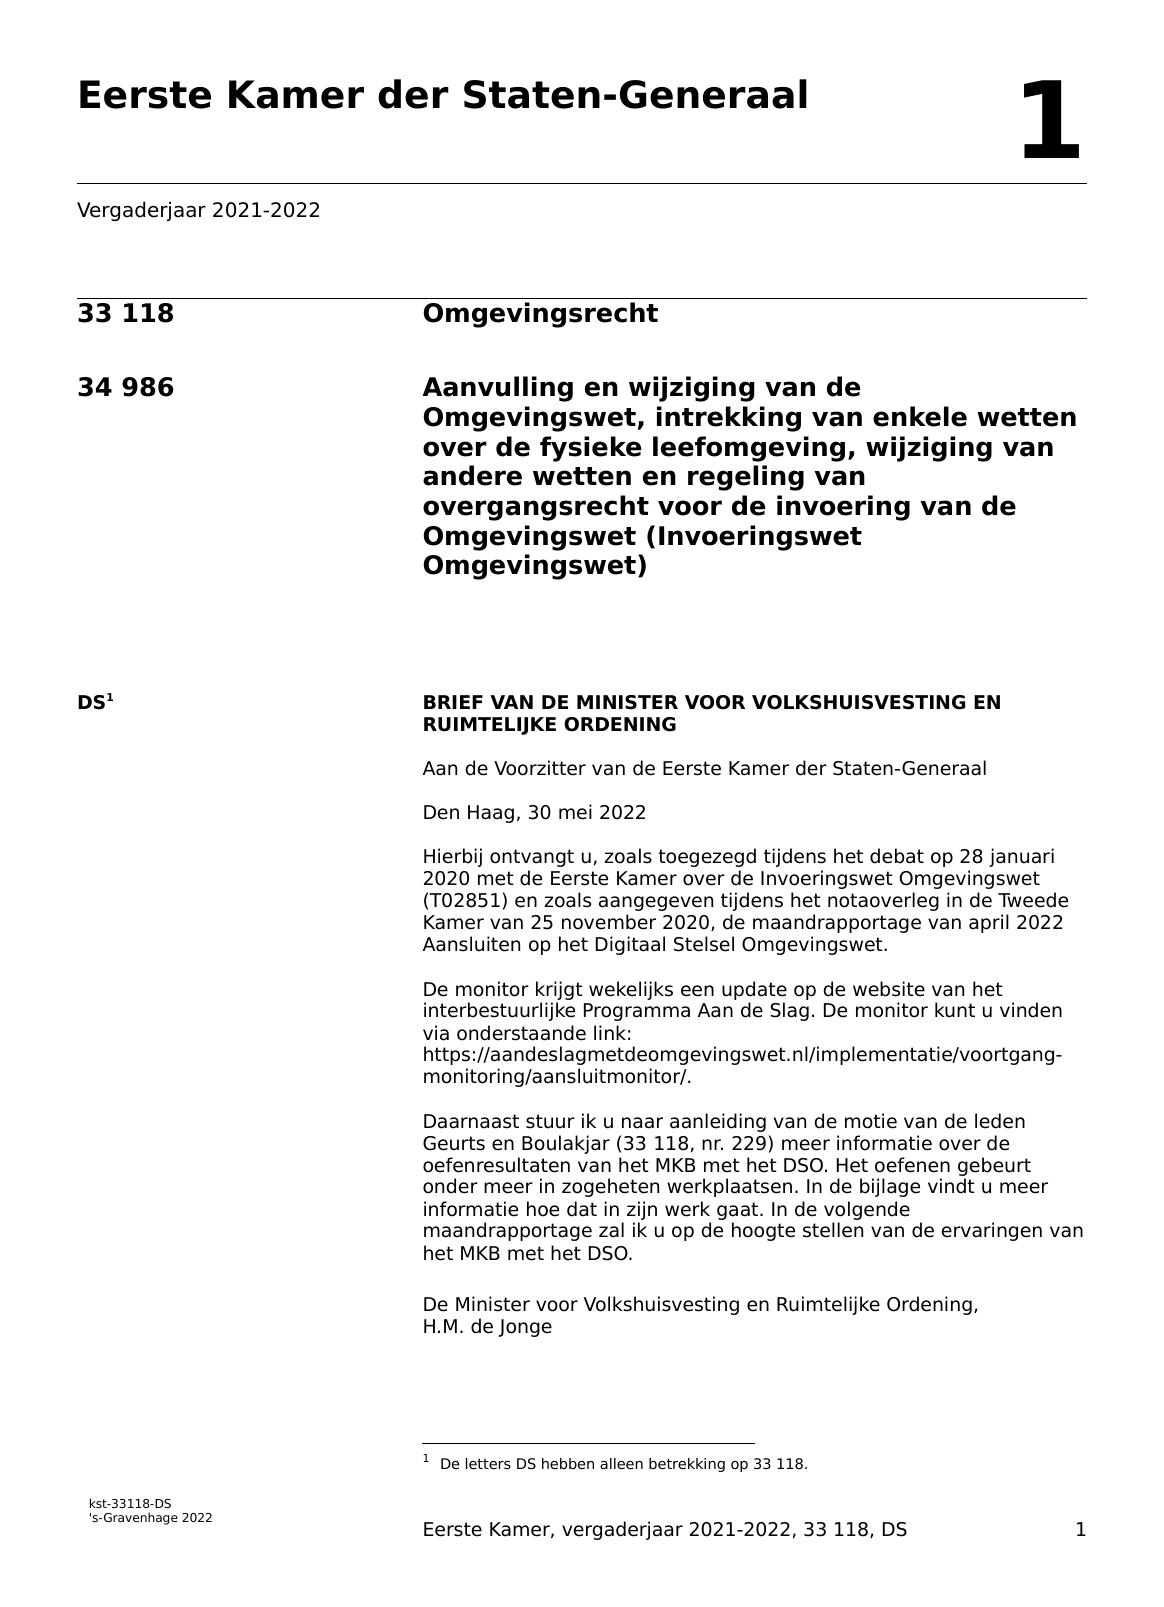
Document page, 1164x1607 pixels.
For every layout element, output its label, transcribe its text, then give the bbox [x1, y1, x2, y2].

text De Minister voor Volkshuisvesting en Ruimtelijke Ordening, H.M. de Jonge [422, 1294, 1087, 1338]
subtitle 34 986 Aanvulling en wijziging van de Omgevingswet, intrekking van enkele wetten over de fysieke leefomgeving, wijziging van andere wetten en regeling van overgangsrecht voor de invoering van de Omgevingswet (Invoeringswet Omgevingswet) [77, 373, 1087, 581]
text Den Haag, 30 mei 2022 [422, 802, 1087, 824]
text De monitor krijgt wekelijks een update op de website van het interbestuurlijke Programma Aan de Slag. De monitor kunt u vinden via onderstaande link: https://aandeslagmetdeomgevingswet.nl/implementatie/voortgang-monitoring/aansluitmonitor/. [422, 978, 1087, 1088]
subtitle 33 118 Omgevingsrecht [77, 299, 1087, 329]
text De letters DS hebben alleen betrekking op 33 118. [422, 1452, 1087, 1474]
text 's-Gravenhage 2022 [88, 1511, 323, 1525]
subtitle DS BRIEF VAN DE MINISTER VOOR VOLKSHUISVESTING EN RUIMTELIJKE ORDENING [77, 692, 1087, 736]
table_cell Vergaderjaar 2021-2022 [77, 184, 1087, 298]
text kst-33118-DS [88, 1497, 323, 1511]
table_header Eerste Kamer der Staten-Generaal [77, 59, 886, 183]
text Daarnaast stuur ik u naar aanleiding van de motie van de leden Geurts en Boulakjar (33 118, nr. 229) meer informatie over de oefenresultaten van het MKB met het DSO. Het oefenen gebeurt onder meer in zogeheten werkplaatsen. In de bijlage vindt u meer informatie hoe dat in zijn werk gaat. In de volgende maandrapportage zal ik u op de hoogte stellen van de ervaringen van het MKB met het DSO. [422, 1111, 1087, 1264]
text Hierbij ontvangt u, zoals toegezegd tijdens het debat op 28 januari 2020 met de Eerste Kamer over de Invoeringswet Omgevingswet (T02851) en zoals aangegeven tijdens het notaoverleg in de Tweede Kamer van 25 november 2020, de maandrapportage van april 2022 Aansluiten op het Digitaal Stelsel Omgevingswet. [422, 846, 1087, 956]
text Aan de Voorzitter van de Eerste Kamer der Staten-Generaal [422, 758, 1087, 780]
table_header 1 [886, 59, 1087, 183]
